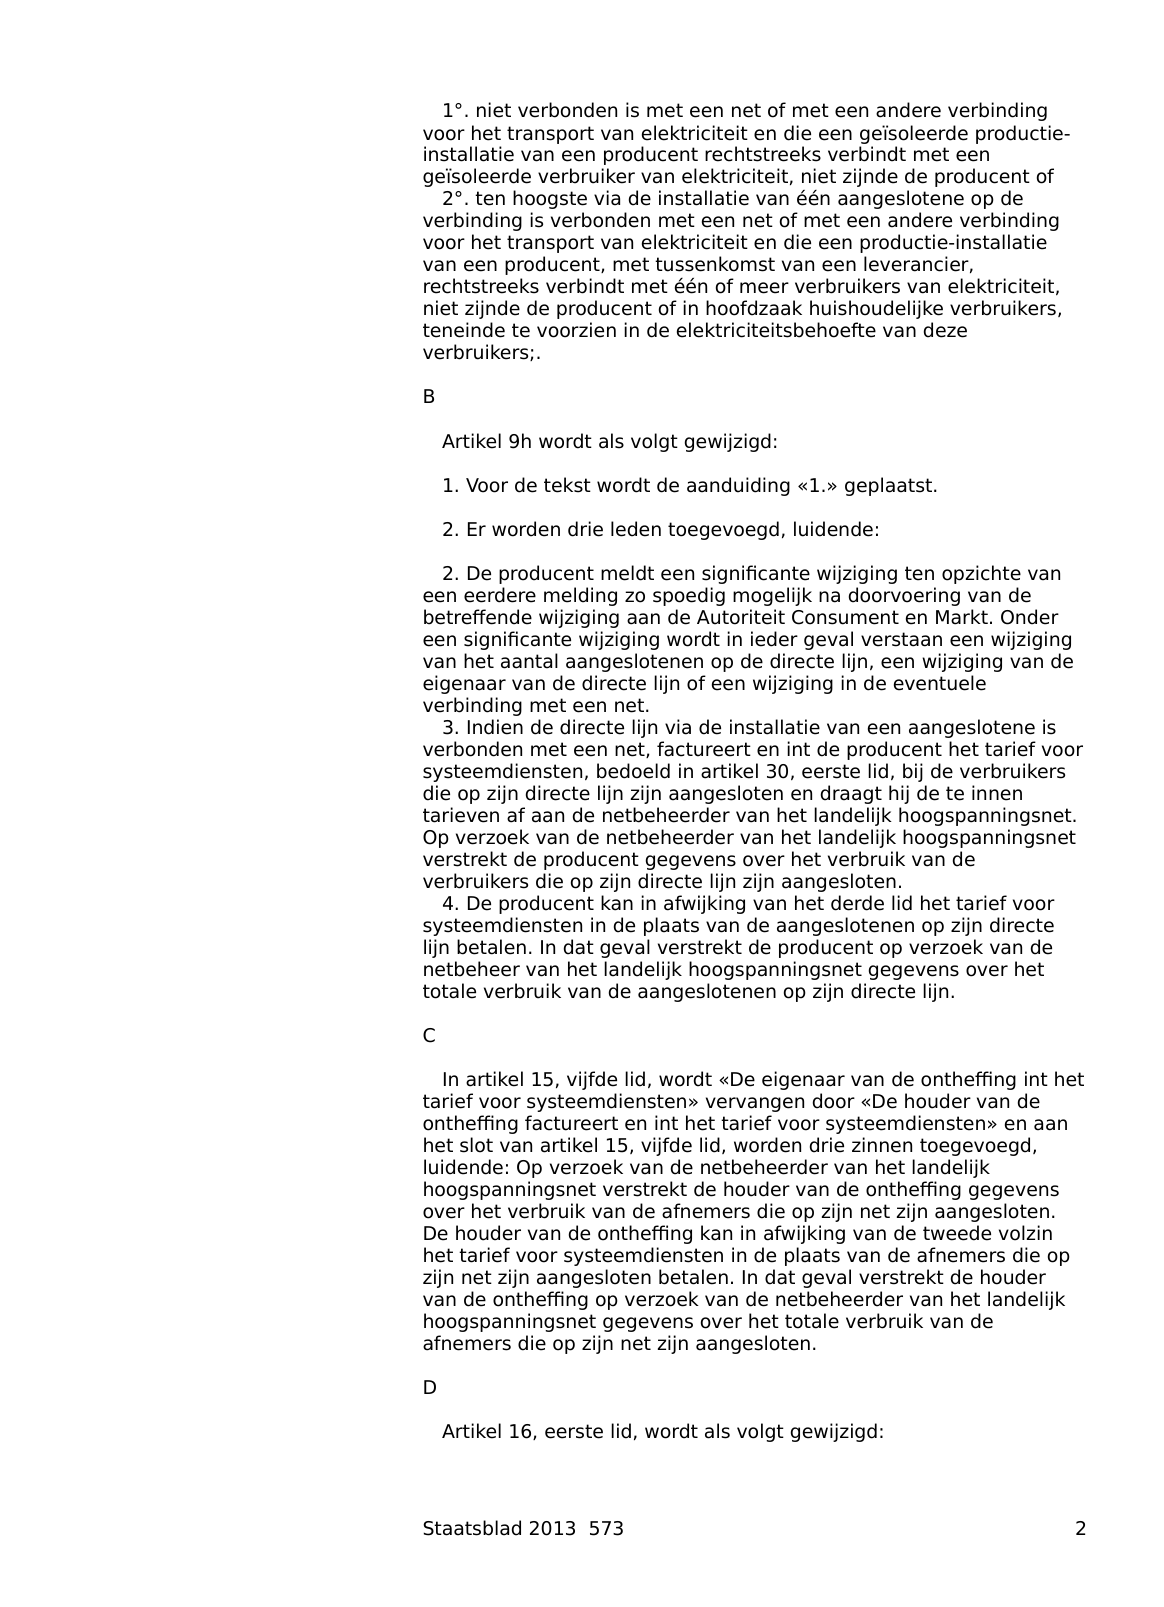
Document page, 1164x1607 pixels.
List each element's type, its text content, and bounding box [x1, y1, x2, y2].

text 1°. niet verbonden is met een net of met een andere verbinding voor het transport van elektriciteit en die een geïsoleerde productie-installatie van een producent rechtstreeks verbindt met een geïsoleerde verbruiker van elektriciteit, niet zijnde de producent of [422, 100, 1087, 188]
text 2. Er worden drie leden toegevoegd, luidende: [422, 519, 1087, 541]
text Artikel 16, eerste lid, wordt als volgt gewijzigd: [422, 1421, 1087, 1443]
text D [422, 1377, 1087, 1399]
text 4. De producent kan in afwijking van het derde lid het tarief voor systeemdiensten in de plaats van de aangeslotenen op zijn directe lijn betalen. In dat geval verstrekt de producent op verzoek van de netbeheer van het landelijk hoogspanningsnet gegevens over het totale verbruik van de aangeslotenen op zijn directe lijn. [422, 893, 1087, 1003]
text 2°. ten hoogste via de installatie van één aangeslotene op de verbinding is verbonden met een net of met een andere verbinding voor het transport van elektriciteit en die een productie-installatie van een producent, met tussenkomst van een leverancier, rechtstreeks verbindt met één of meer verbruikers van elektriciteit, niet zijnde de producent of in hoofdzaak huishoudelijke verbruikers, teneinde te voorzien in de elektriciteitsbehoefte van deze verbruikers;. [422, 188, 1087, 364]
text 3. Indien de directe lijn via de installatie van een aangeslotene is verbonden met een net, factureert en int de producent het tarief voor systeemdiensten, bedoeld in artikel 30, eerste lid, bij de verbruikers die op zijn directe lijn zijn aangesloten en draagt hij de te innen tarieven af aan de netbeheerder van het landelijk hoogspanningsnet. Op verzoek van de netbeheerder van het landelijk hoogspanningsnet verstrekt de producent gegevens over het verbruik van de verbruikers die op zijn directe lijn zijn aangesloten. [422, 717, 1087, 893]
text B [422, 386, 1087, 408]
text Artikel 9h wordt als volgt gewijzigd: [422, 431, 1087, 452]
text C [422, 1025, 1087, 1047]
text In artikel 15, vijfde lid, wordt «De eigenaar van de ontheffing int het tarief voor systeemdiensten» vervangen door «De houder van de ontheffing factureert en int het tarief voor systeemdiensten» en aan het slot van artikel 15, vijfde lid, worden drie zinnen toegevoegd, luidende: Op verzoek van de netbeheerder van het landelijk hoogspanningsnet verstrekt de houder van de ontheffing gegevens over het verbruik van de afnemers die op zijn net zijn aangesloten. De houder van de ontheffing kan in afwijking van de tweede volzin het tarief voor systeemdiensten in de plaats van de afnemers die op zijn net zijn aangesloten betalen. In dat geval verstrekt de houder van de ontheffing op verzoek van de netbeheerder van het landelijk hoogspanningsnet gegevens over het totale verbruik van de afnemers die op zijn net zijn aangesloten. [422, 1069, 1087, 1355]
text 2. De producent meldt een significante wijziging ten opzichte van een eerdere melding zo spoedig mogelijk na doorvoering van de betreffende wijziging aan de Autoriteit Consument en Markt. Onder een significante wijziging wordt in ieder geval verstaan een wijziging van het aantal aangeslotenen op de directe lijn, een wijziging van de eigenaar van de directe lijn of een wijziging in de eventuele verbinding met een net. [422, 563, 1087, 717]
text 1. Voor de tekst wordt de aanduiding «1.» geplaatst. [422, 475, 1087, 497]
